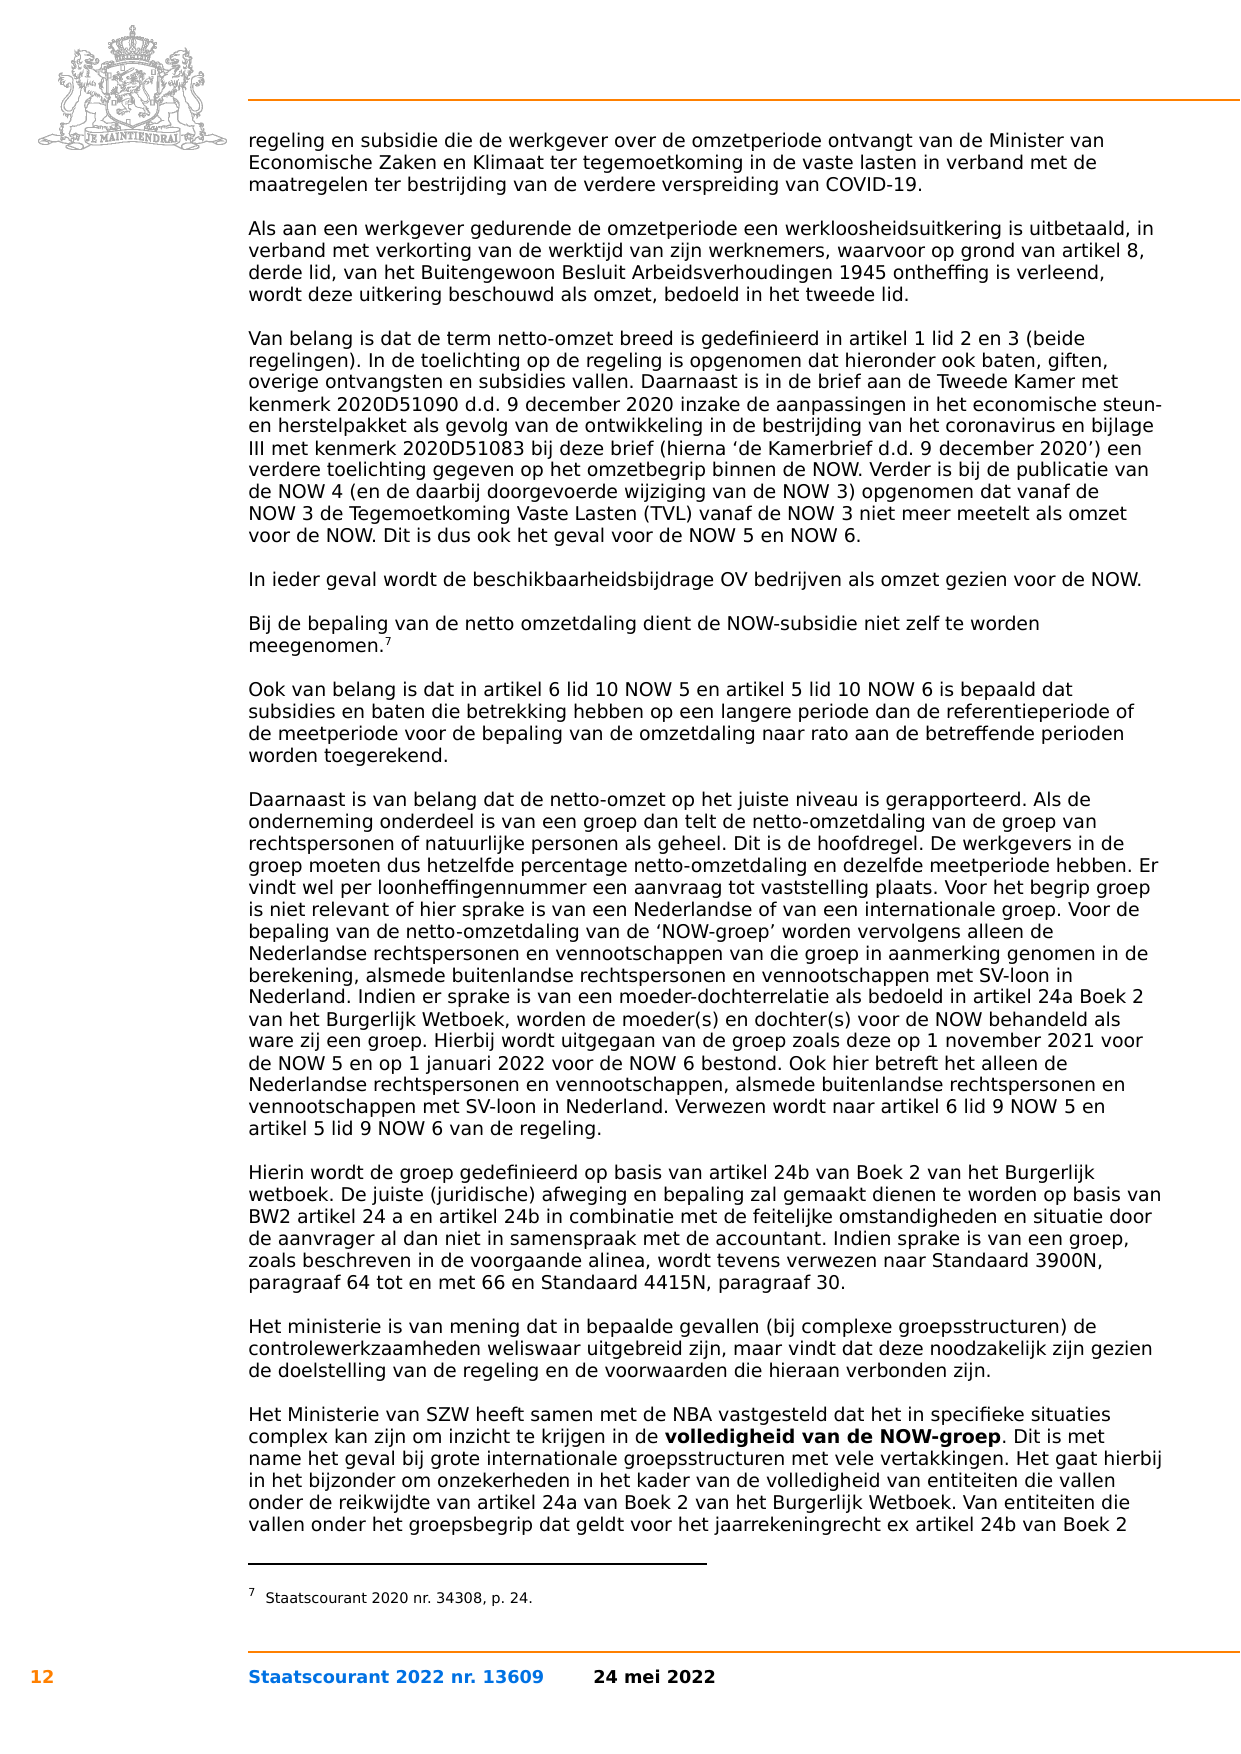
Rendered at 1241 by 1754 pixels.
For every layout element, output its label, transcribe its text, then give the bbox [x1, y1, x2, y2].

text Daarnaast is van belang dat de netto-omzet op het juiste niveau is gerapporteerd. Als de onderneming onderdeel is van een groep dan telt de netto-omzetdaling van de groep van rechtspersonen of natuurlijke personen als geheel. Dit is de hoofdregel. De werkgevers in de groep moeten dus hetzelfde percentage netto-omzetdaling en dezelfde meetperiode hebben. Er vindt wel per loonheffingennummer een aanvraag tot vaststelling plaats. Voor het begrip groep is niet relevant of hier sprake is van een Nederlandse of van een internationale groep. Voor de bepaling van de netto-omzetdaling van de ‘NOW-groep’ worden vervolgens alleen de Nederlandse rechtspersonen en vennootschappen van die groep in aanmerking genomen in de berekening, alsmede buitenlandse rechtspersonen en vennootschappen met SV-loon in Nederland. Indien er sprake is van een moeder-dochterrelatie als bedoeld in artikel 24a Boek 2 van het Burgerlijk Wetboek, worden de moeder(s) en dochter(s) voor de NOW behandeld als ware zij een groep. Hierbij wordt uitgegaan van de groep zoals deze op 1 november 2021 voor de NOW 5 en op 1 januari 2022 voor de NOW 6 bestond. Ook hier betreft het alleen de Nederlandse rechtspersonen en vennootschappen, alsmede buitenlandse rechtspersonen en vennootschappen met SV-loon in Nederland. Verwezen wordt naar artikel 6 lid 9 NOW 5 en artikel 5 lid 9 NOW 6 van de regeling. [248, 789, 1163, 1140]
text regeling en subsidie die de werkgever over de omzetperiode ontvangt van de Minister van Economische Zaken en Klimaat ter tegemoetkoming in de vaste lasten in verband met de maatregelen ter bestrijding van de verdere verspreiding van COVID-19. [248, 130, 1163, 196]
picture [38, 25, 227, 150]
text Het ministerie is van mening dat in bepaalde gevallen (bij complexe groepsstructuren) de controlewerkzaamheden weliswaar uitgebreid zijn, maar vindt dat deze noodzakelijk zijn gezien de doelstelling van de regeling en de voorwaarden die hieraan verbonden zijn. [248, 1316, 1163, 1382]
text Staatscourant 2020 nr. 34308, p. 24. [248, 1586, 1163, 1608]
text In ieder geval wordt de beschikbaarheidsbijdrage OV bedrijven als omzet gezien voor de NOW. [248, 569, 1163, 591]
text Van belang is dat de term netto-omzet breed is gedefinieerd in artikel 1 lid 2 en 3 (beide regelingen). In de toelichting op de regeling is opgenomen dat hieronder ook baten, giften, overige ontvangsten en subsidies vallen. Daarnaast is in de brief aan de Tweede Kamer met kenmerk 2020D51090 d.d. 9 december 2020 inzake de aanpassingen in het economische steun- en herstelpakket als gevolg van de ontwikkeling in de bestrijding van het coronavirus en bijlage III met kenmerk 2020D51083 bij deze brief (hierna ‘de Kamerbrief d.d. 9 december 2020’) een verdere toelichting gegeven op het omzetbegrip binnen de NOW. Verder is bij de publicatie van de NOW 4 (en de daarbij doorgevoerde wijziging van de NOW 3) opgenomen dat vanaf de NOW 3 de Tegemoetkoming Vaste Lasten (TVL) vanaf de NOW 3 niet meer meetelt als omzet voor de NOW. Dit is dus ook het geval voor de NOW 5 en NOW 6. [248, 327, 1163, 547]
text Hierin wordt de groep gedefinieerd op basis van artikel 24b van Boek 2 van het Burgerlijk wetboek. De juiste (juridische) afweging en bepaling zal gemaakt dienen te worden op basis van BW2 artikel 24 a en artikel 24b in combinatie met de feitelijke omstandigheden en situatie door de aanvrager al dan niet in samenspraak met de accountant. Indien sprake is van een groep, zoals beschreven in de voorgaande alinea, wordt tevens verwezen naar Standaard 3900N, paragraaf 64 tot en met 66 en Standaard 4415N, paragraaf 30. [248, 1162, 1163, 1294]
text Het Ministerie van SZW heeft samen met de NBA vastgesteld dat het in specifieke situaties complex kan zijn om inzicht te krijgen in de volledigheid van de NOW-groep. Dit is met name het geval bij grote internationale groepsstructuren met vele vertakkingen. Het gaat hierbij in het bijzonder om onzekerheden in het kader van de volledigheid van entiteiten die vallen onder de reikwijdte van artikel 24a van Boek 2 van het Burgerlijk Wetboek. Van entiteiten die vallen onder het groepsbegrip dat geldt voor het jaarrekeningrecht ex artikel 24b van Boek 2 [248, 1404, 1163, 1536]
text Bij de bepaling van de netto omzetdaling dient de NOW-subsidie niet zelf te worden meegenomen. [248, 613, 1163, 657]
text Als aan een werkgever gedurende de omzetperiode een werkloosheidsuitkering is uitbetaald, in verband met verkorting van de werktijd van zijn werknemers, waarvoor op grond van artikel 8, derde lid, van het Buitengewoon Besluit Arbeidsverhoudingen 1945 ontheffing is verleend, wordt deze uitkering beschouwd als omzet, bedoeld in het tweede lid. [248, 218, 1163, 306]
text Ook van belang is dat in artikel 6 lid 10 NOW 5 en artikel 5 lid 10 NOW 6 is bepaald dat subsidies en baten die betrekking hebben op een langere periode dan de referentieperiode of de meetperiode voor de bepaling van de omzetdaling naar rato aan de betreffende perioden worden toegerekend. [248, 679, 1163, 767]
